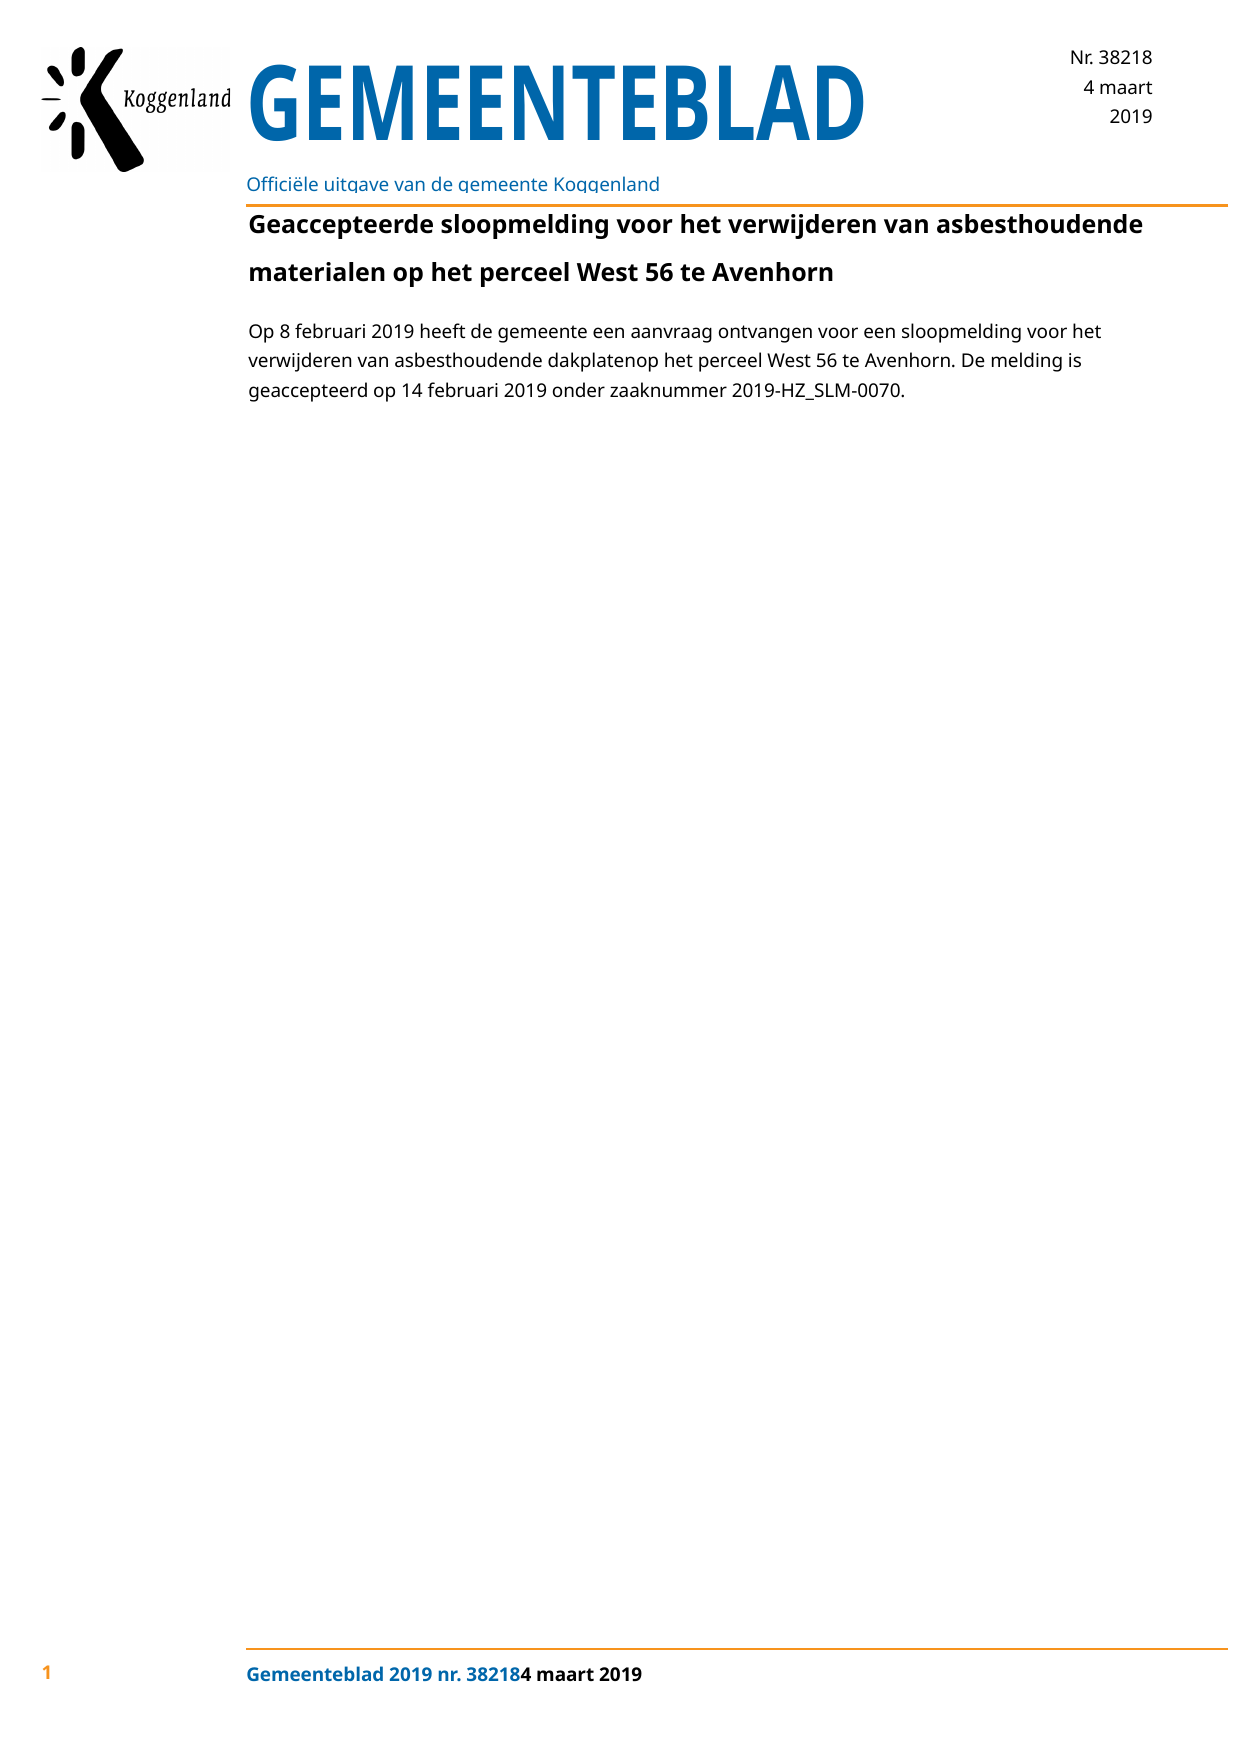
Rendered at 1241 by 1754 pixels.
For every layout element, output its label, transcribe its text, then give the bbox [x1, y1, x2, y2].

text Geaccepteerde sloopmelding voor het verwijderen van asbesthoudende materialen op het perceel West 56 te Avenhorn [248, 207, 1152, 288]
picture [41, 47, 231, 172]
text Op 8 februari 2019 heeft de gemeente een aanvraag ontvangen voor een sloopmelding voor het verwijderen van asbesthoudende dakplatenop het perceel West 56 te Avenhorn. De melding is geaccepteerd op 14 februari 2019 onder zaaknummer 2019-HZ_SLM-0070. [248, 318, 1152, 403]
